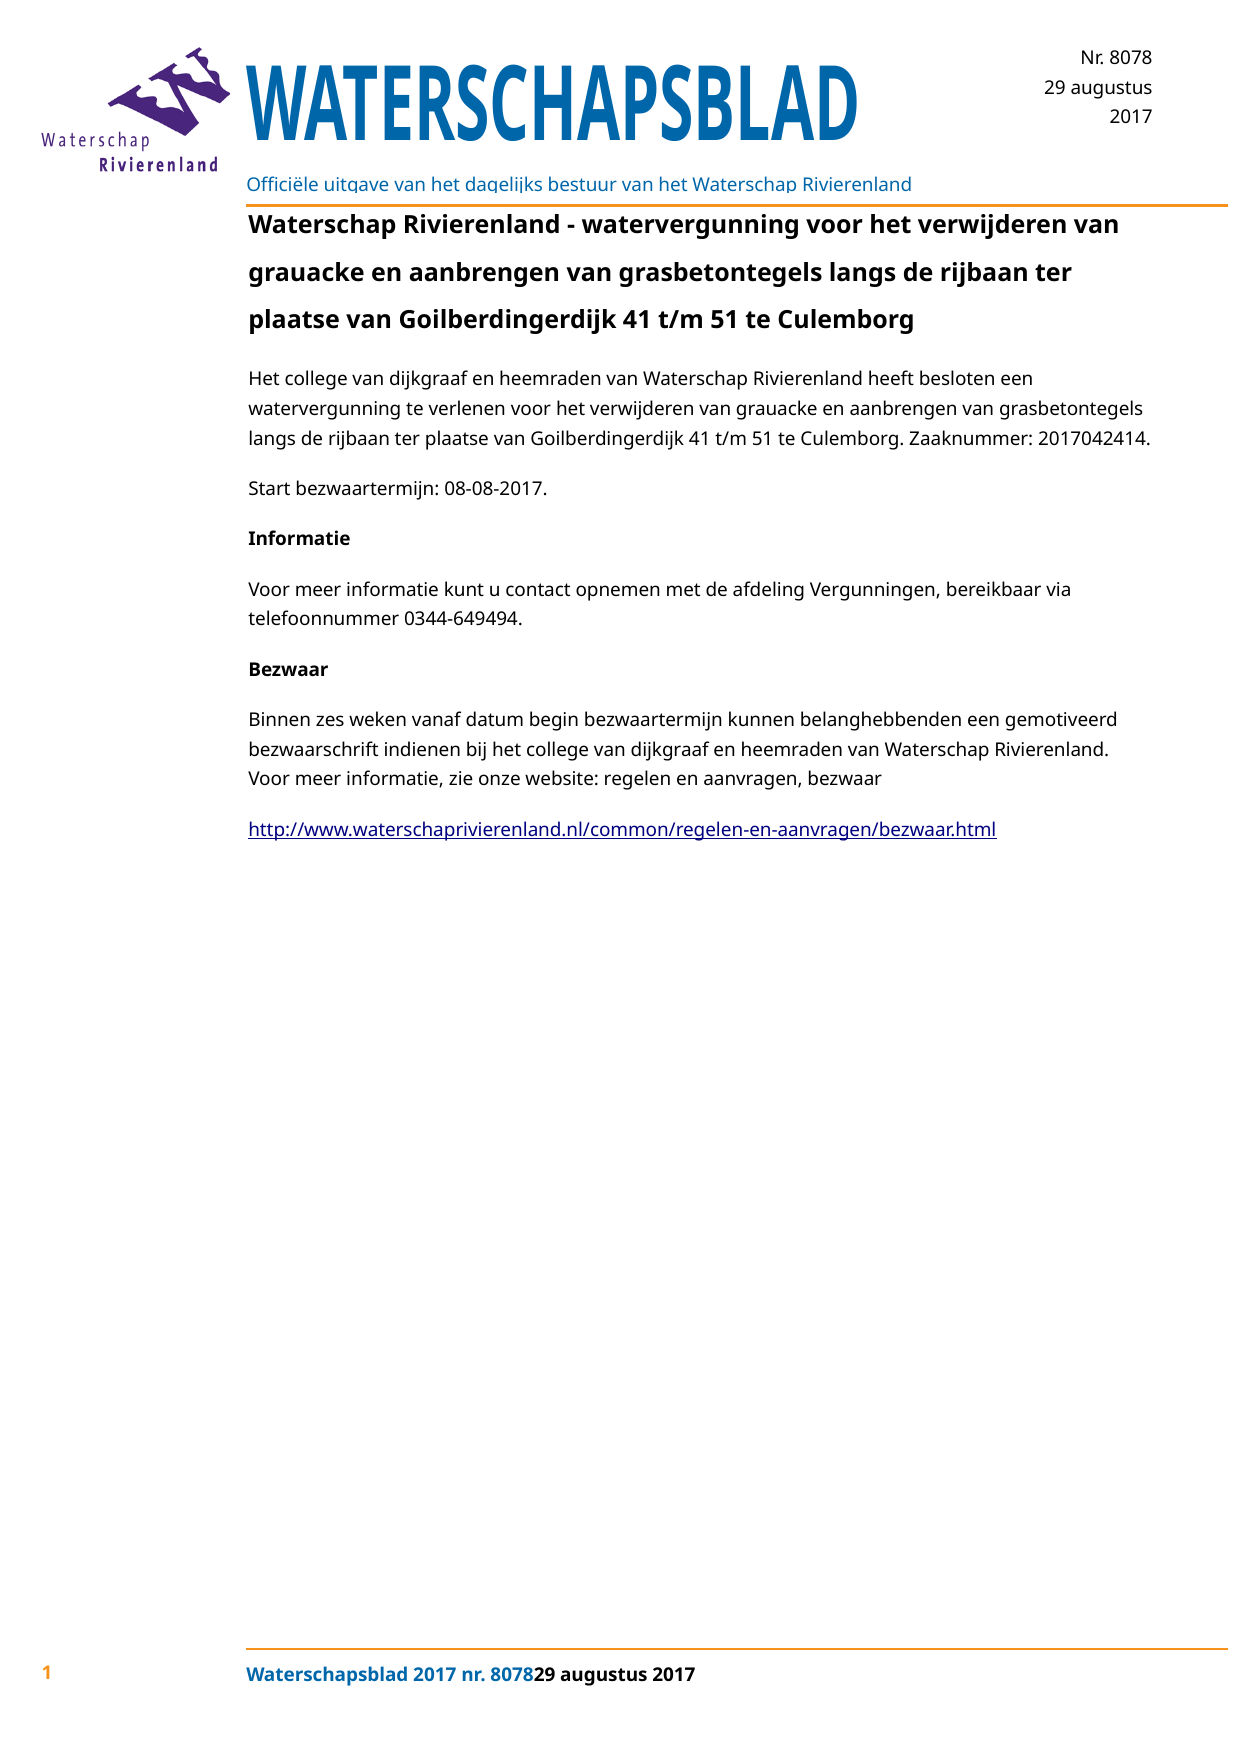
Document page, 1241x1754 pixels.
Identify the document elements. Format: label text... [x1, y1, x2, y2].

picture [41, 47, 231, 172]
text Waterschap Rivierenland - watervergunning voor het verwijderen van grauacke en aanbrengen van grasbetontegels langs de rijbaan ter plaatse van Goilberdingerdijk 41 t/m 51 te Culemborg [248, 207, 1152, 336]
text Start bezwaartermijn: 08-08-2017. [248, 475, 1152, 501]
text Bezwaar [248, 656, 1152, 682]
text http://www.waterschaprivierenland.nl/common/regelen-en-aanvragen/bezwaar.html [248, 816, 1152, 842]
text Voor meer informatie kunt u contact opnemen met de afdeling Vergunningen, bereikbaar via telefoonnummer 0344-649494. [248, 576, 1152, 631]
text Binnen zes weken vanaf datum begin bezwaartermijn kunnen belanghebbenden een gemotiveerd bezwaarschrift indienen bij het college van dijkgraaf en heemraden van Waterschap Rivierenland. Voor meer informatie, zie onze website: regelen en aanvragen, bezwaar [248, 706, 1152, 791]
text Het college van dijkgraaf en heemraden van Waterschap Rivierenland heeft besloten een watervergunning te verlenen voor het verwijderen van grauacke en aanbrengen van grasbetontegels langs de rijbaan ter plaatse van Goilberdingerdijk 41 t/m 51 te Culemborg. Zaaknummer: 2017042414. [248, 366, 1152, 450]
text Informatie [248, 526, 1152, 551]
